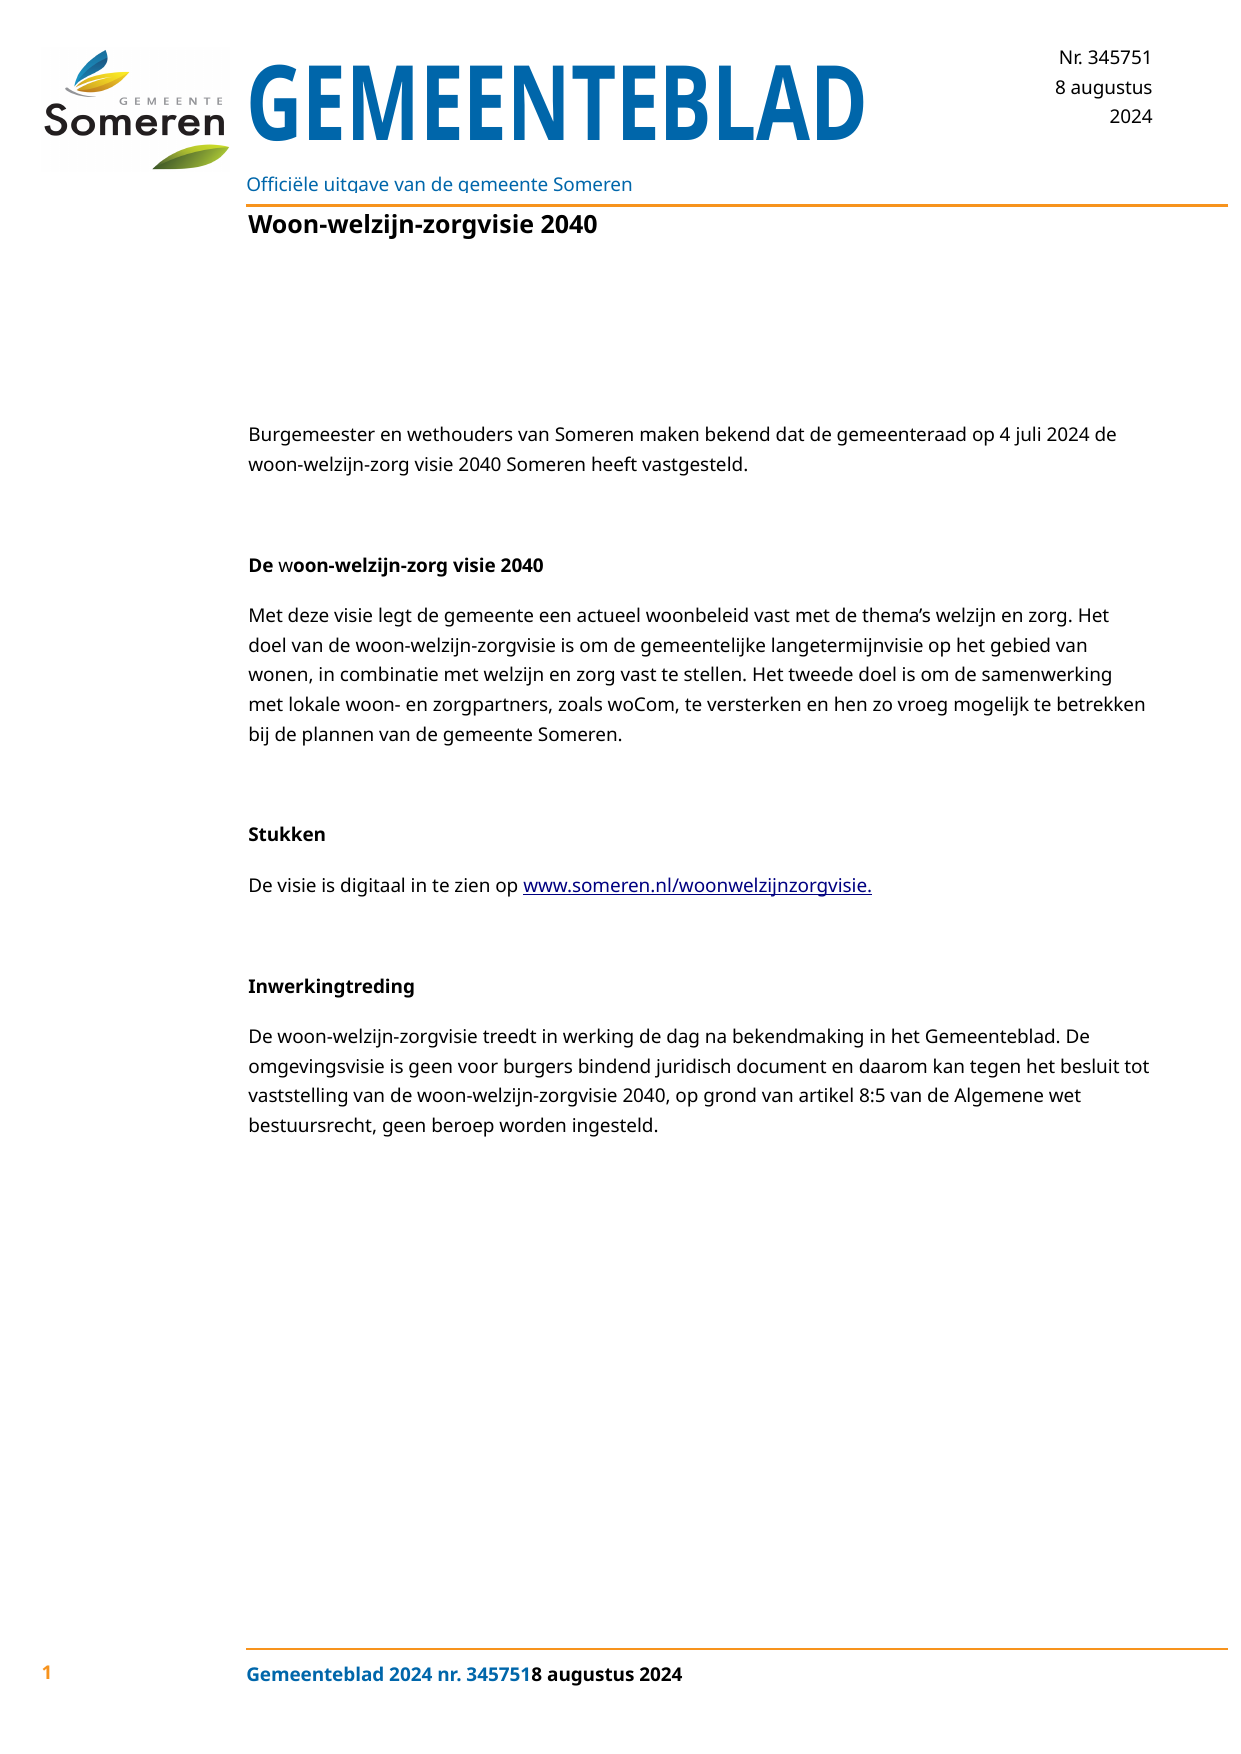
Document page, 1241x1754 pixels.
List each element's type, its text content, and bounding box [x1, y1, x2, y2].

text De woon-welzijn-zorg visie 2040 [248, 552, 1152, 578]
text Met deze visie legt de gemeente een actueel woonbeleid vast met de thema’s welzijn en zorg. Het doel van de woon-welzijn-zorgvisie is om de gemeentelijke langetermijnvisie op het gebied van wonen, in combinatie met welzijn en zorg vast te stellen. Het tweede doel is om de samenwerking met lokale woon- en zorgpartners, zoals woCom, te versterken en hen zo vroeg mogelijk te betrekken bij de plannen van de gemeente Someren. [248, 602, 1152, 746]
text De visie is digitaal in te zien op www.someren.nl/woonwelzijnzorgvisie. [248, 872, 1152, 898]
text Inwerkingtreding [248, 973, 1152, 998]
picture [41, 47, 231, 172]
text Stukken [248, 822, 1152, 847]
text De woon-welzijn-zorgvisie treedt in werking de dag na bekendmaking in het Gemeenteblad. De omgevingsvisie is geen voor burgers bindend juridisch document en daarom kan tegen het besluit tot vaststelling van de woon-welzijn-zorgvisie 2040, op grond van artikel 8:5 van de Algemene wet bestuursrecht, geen beroep worden ingesteld. [248, 1023, 1152, 1138]
text Burgemeester en wethouders van Someren maken bekend dat de gemeenteraad op 4 juli 2024 de woon-welzijn-zorg visie 2040 Someren heeft vastgesteld. [248, 422, 1152, 477]
text Woon-welzijn-zorgvisie 2040 [248, 207, 1152, 241]
